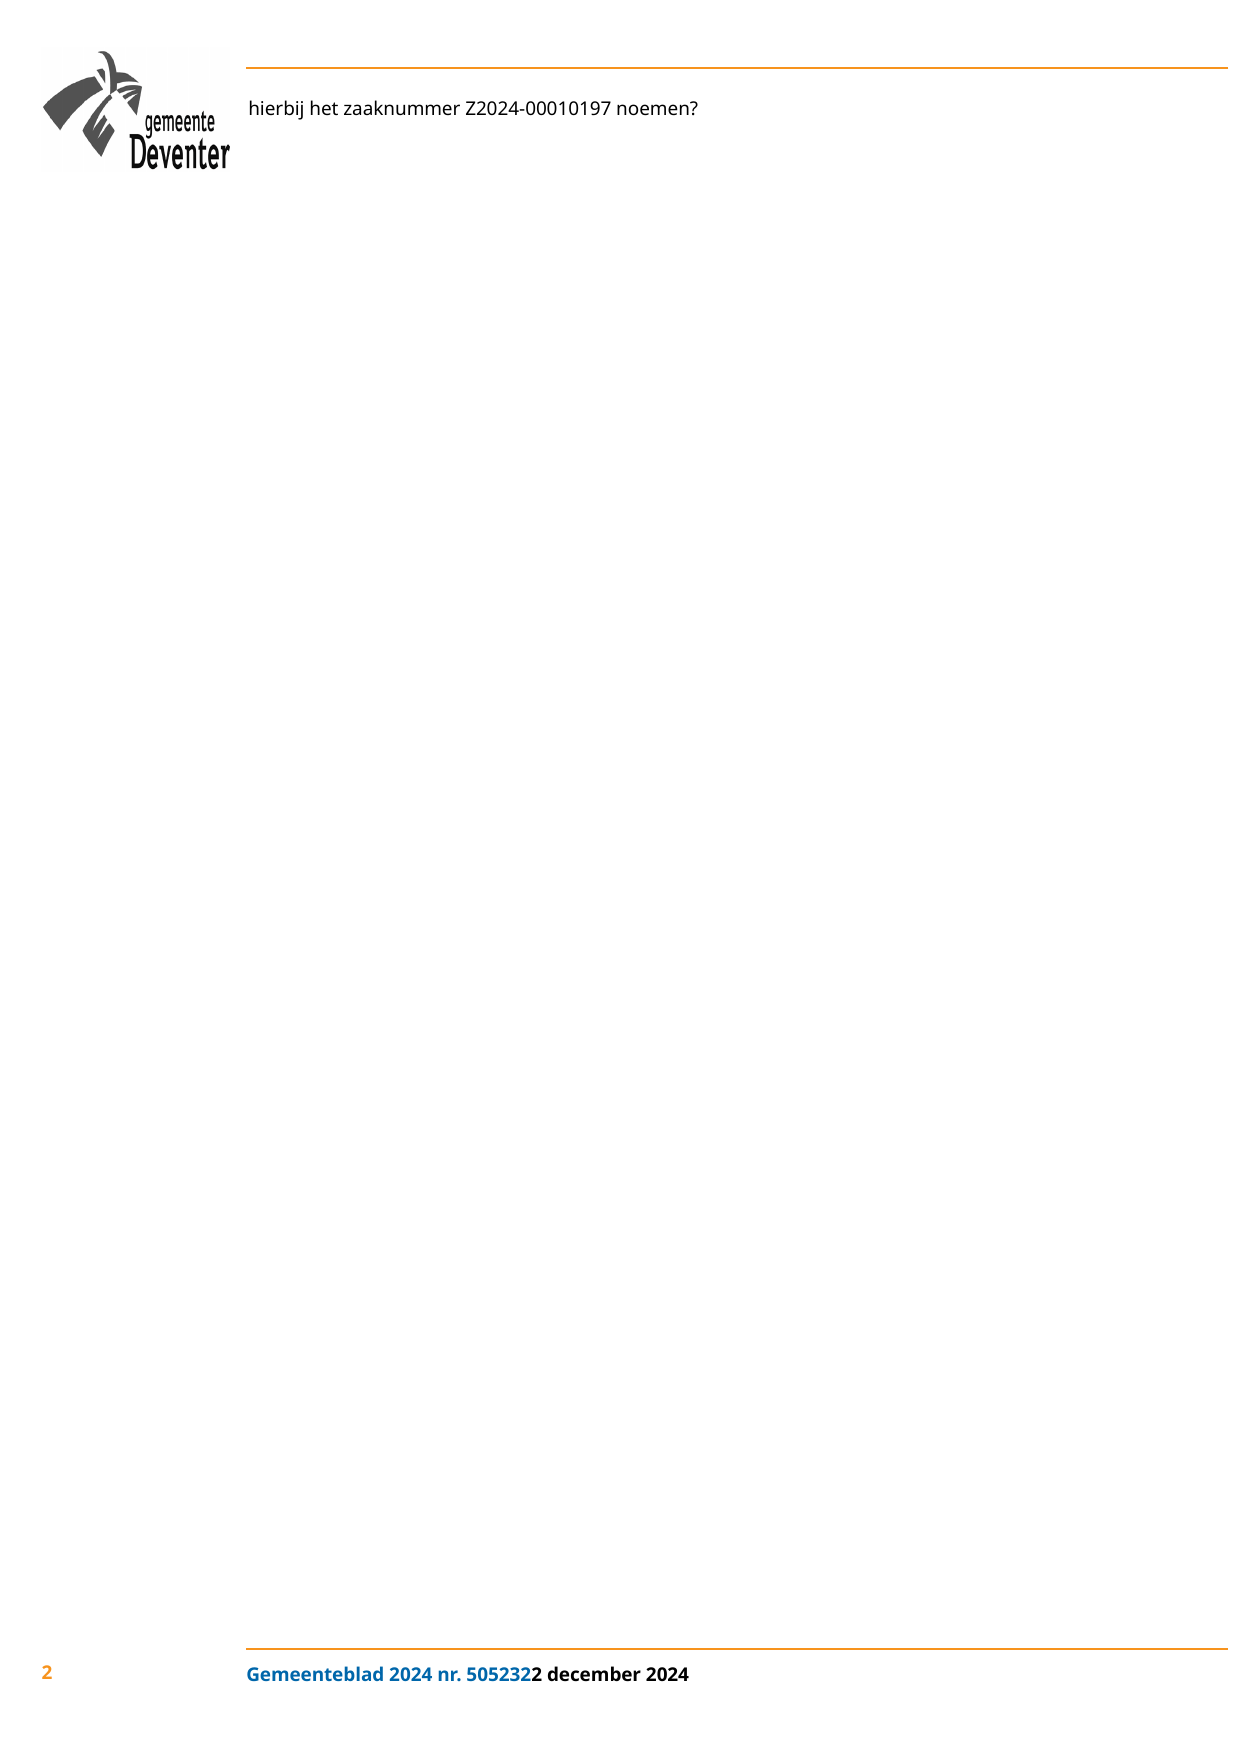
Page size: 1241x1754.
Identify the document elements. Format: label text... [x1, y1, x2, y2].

picture [41, 47, 231, 172]
text hierbij het zaaknummer Z2024-00010197 noemen? [248, 95, 1152, 121]
